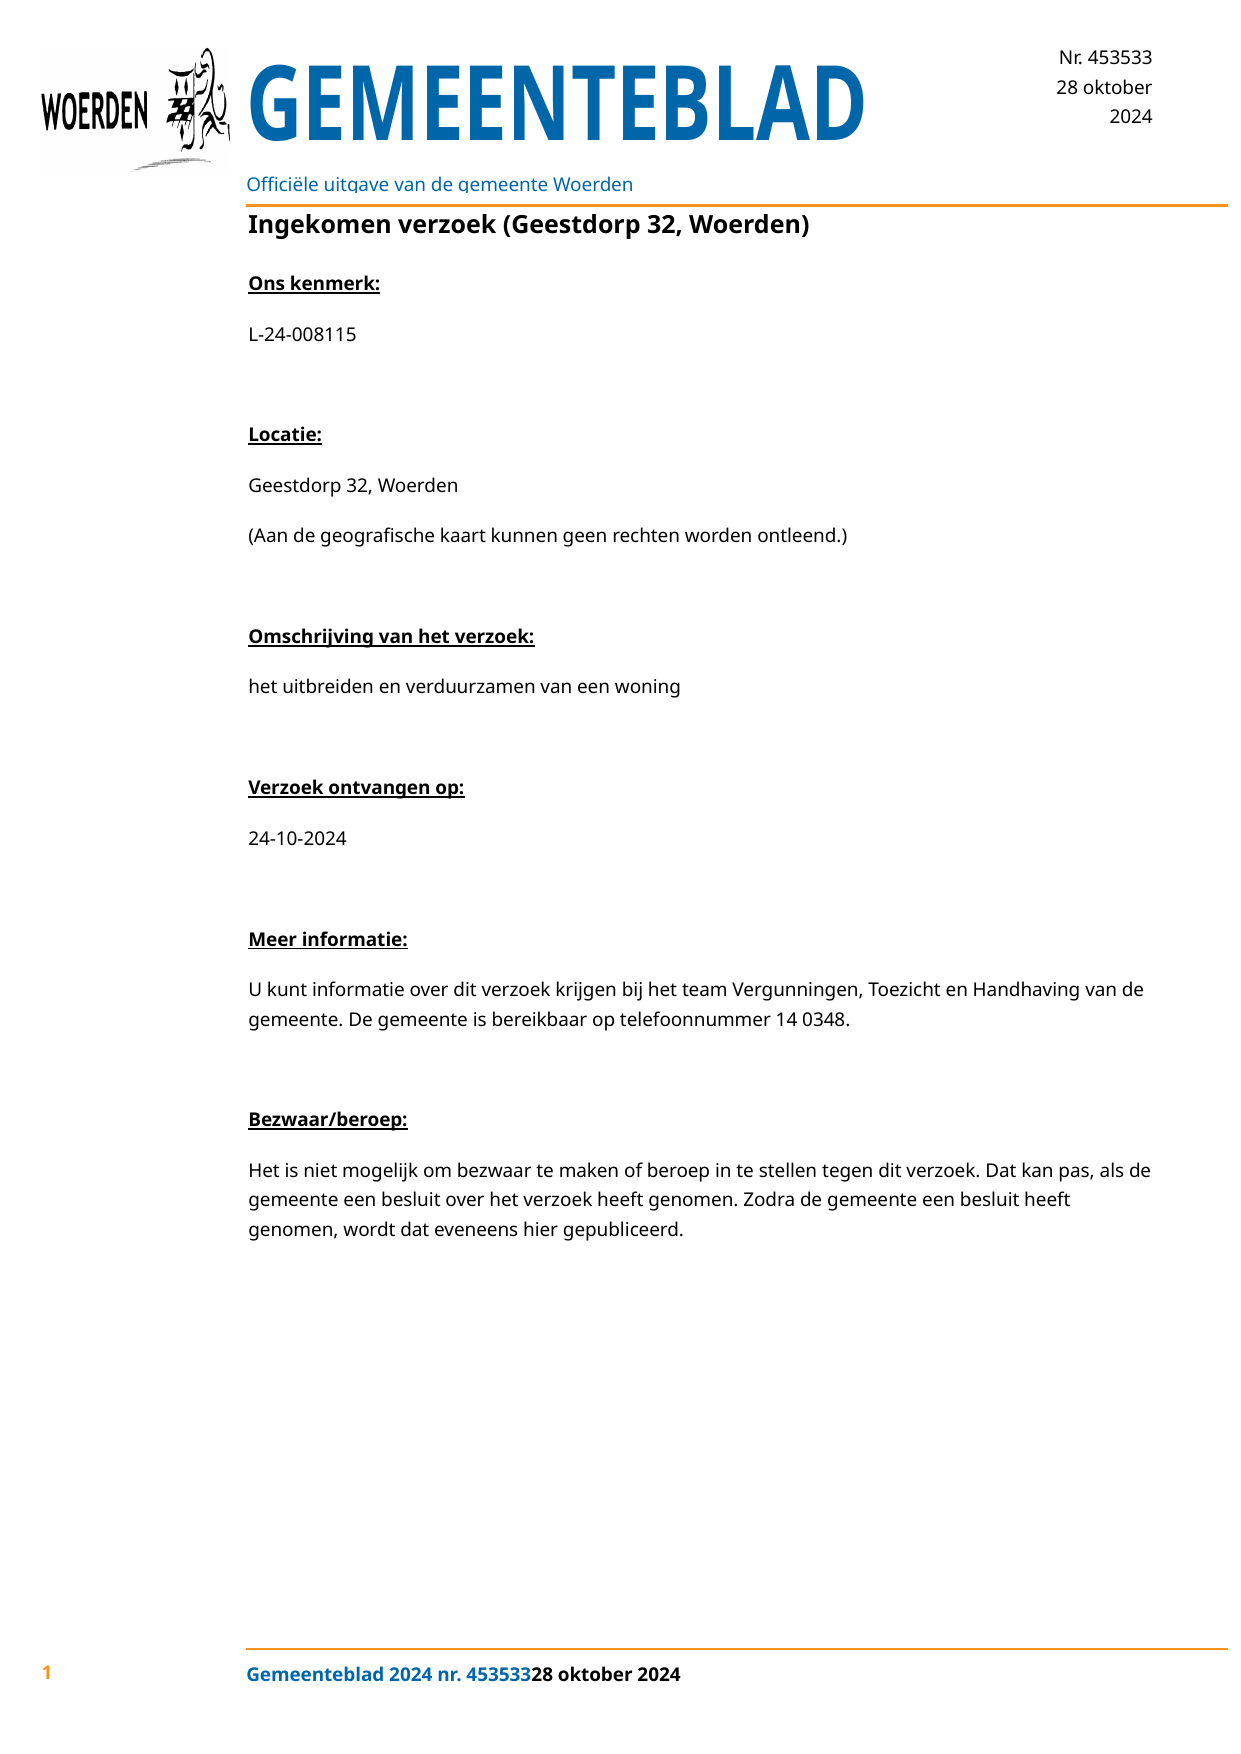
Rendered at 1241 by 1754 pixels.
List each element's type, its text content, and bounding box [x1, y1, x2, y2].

text Ingekomen verzoek (Geestdorp 32, Woerden) [248, 207, 1152, 241]
text het uitbreiden en verduurzamen van een woning [248, 674, 1152, 699]
text Meer informatie: [248, 926, 1152, 951]
text Ons kenmerk: [248, 270, 1152, 296]
text 24-10-2024 [248, 825, 1152, 851]
text Bezwaar/beroep: [248, 1107, 1152, 1132]
text Locatie: [248, 422, 1152, 447]
text Omschrijving van het verzoek: [248, 623, 1152, 649]
text Verzoek ontvangen op: [248, 774, 1152, 800]
picture [41, 47, 231, 172]
text Het is niet mogelijk om bezwaar te maken of beroep in te stellen tegen dit verzoek. Dat kan pas, als de gemeente een besluit over het verzoek heeft genomen. Zodra de gemeente een besluit heeft genomen, wordt dat eveneens hier gepubliceerd. [248, 1157, 1152, 1242]
text Geestdorp 32, Woerden [248, 472, 1152, 498]
text (Aan de geografische kaart kunnen geen rechten worden ontleend.) [248, 522, 1152, 548]
text L-24-008115 [248, 321, 1152, 346]
text U kunt informatie over dit verzoek krijgen bij het team Vergunningen, Toezicht en Handhaving van de gemeente. De gemeente is bereikbaar op telefoonnummer 14 0348. [248, 976, 1152, 1031]
